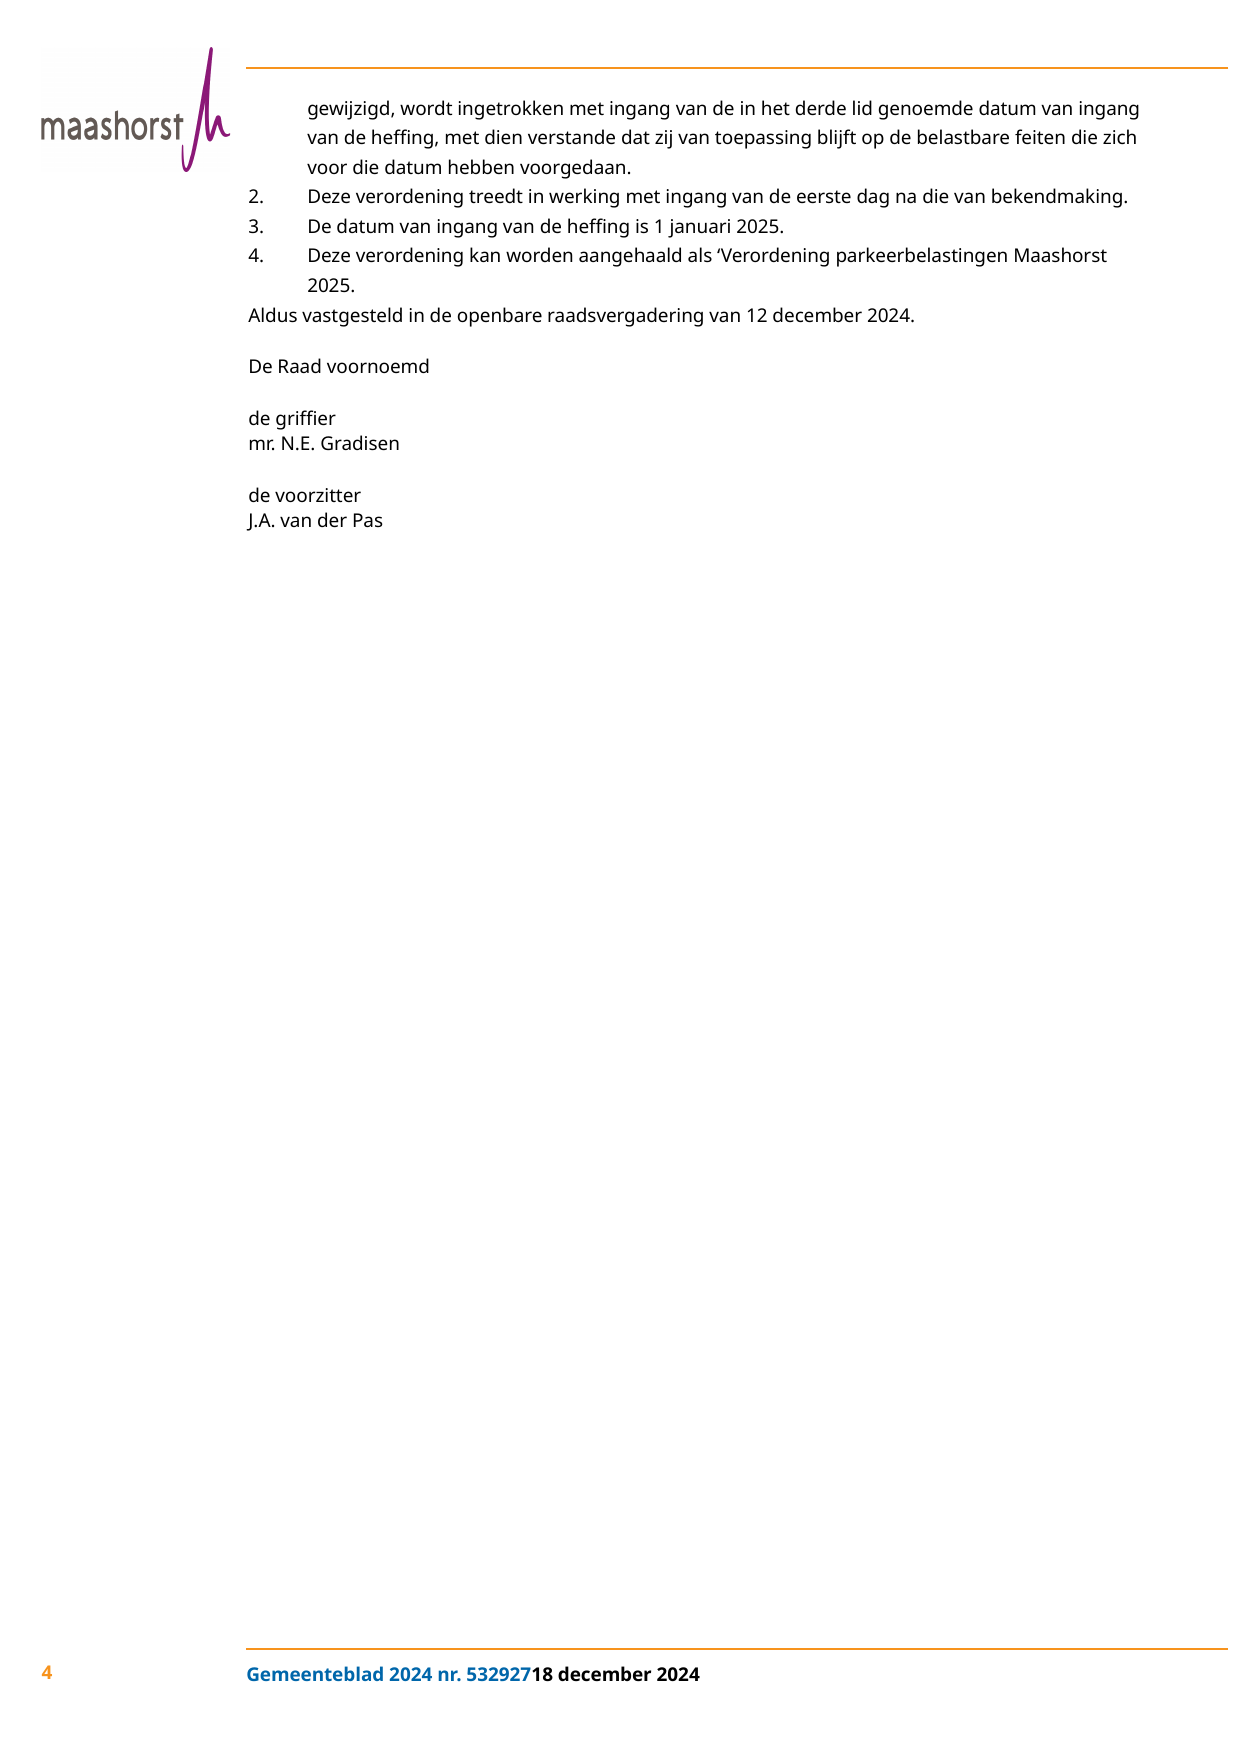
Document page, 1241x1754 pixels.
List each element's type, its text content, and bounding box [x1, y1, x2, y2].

text de griffier [248, 405, 1152, 431]
list De datum van ingang van de heffing is 1 januari 2025. [248, 213, 1152, 239]
text Aldus vastgesteld in de openbare raadsvergadering van 12 december 2024. [248, 302, 1152, 328]
list Deze verordening treedt in werking met ingang van de eerste dag na die van bekendmaking. [248, 183, 1152, 209]
text De Raad voornoemd [248, 353, 1152, 379]
picture [41, 47, 231, 172]
text mr. N.E. Gradisen [248, 431, 1152, 456]
text J.A. van der Pas [248, 508, 1152, 533]
list gewijzigd, wordt ingetrokken met ingang van de in het derde lid genoemde datum van ingang van de heffing, met dien verstande dat zij van toepassing blijft op de belastbare feiten die zich voor die datum hebben voorgedaan. [248, 95, 1152, 180]
text de voorzitter [248, 482, 1152, 508]
list Deze verordening kan worden aangehaald als ‘Verordening parkeerbelastingen Maashorst 2025. [248, 243, 1152, 298]
